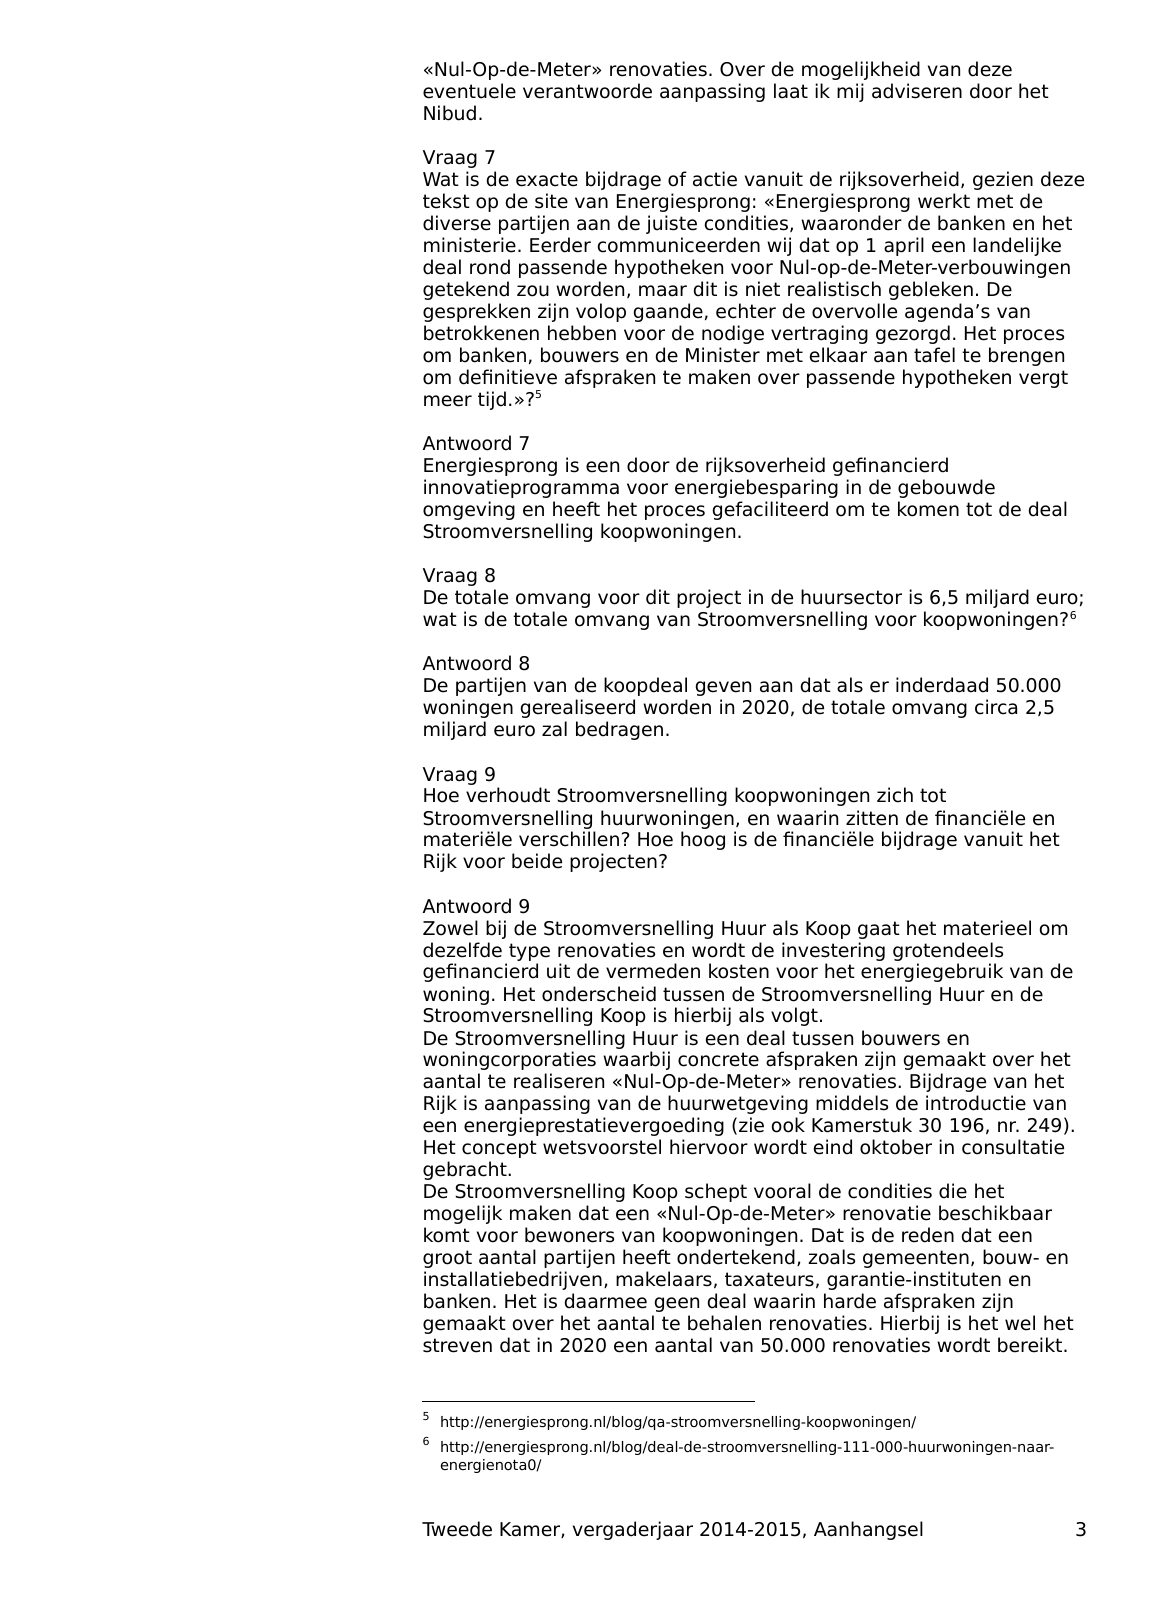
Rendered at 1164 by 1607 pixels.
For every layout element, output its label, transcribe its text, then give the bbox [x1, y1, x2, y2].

text Antwoord 9 [422, 896, 1087, 917]
text Antwoord 7 [422, 433, 1087, 455]
text Energiesprong is een door de rijksoverheid gefinancierd innovatieprogramma voor energiebesparing in de gebouwde omgeving en heeft het proces gefaciliteerd om te komen tot de deal Stroomversnelling koopwoningen. [422, 455, 1087, 543]
text Hoe verhoudt Stroomversnelling koopwoningen zich tot Stroomversnelling huurwoningen, en waarin zitten de financiële en materiële verschillen? Hoe hoog is de financiële bijdrage vanuit het Rijk voor beide projecten? [422, 785, 1087, 873]
text Vraag 8 [422, 565, 1087, 587]
text De Stroomversnelling Koop schept vooral de condities die het mogelijk maken dat een «Nul-Op-de-Meter» renovatie beschikbaar komt voor bewoners van koopwoningen. Dat is de reden dat een groot aantal partijen heeft ondertekend, zoals gemeenten, bouw- en installatiebedrijven, makelaars, taxateurs, garantie-instituten en banken. Het is daarmee geen deal waarin harde afspraken zijn gemaakt over het aantal te behalen renovaties. Hierbij is het wel het streven dat in 2020 een aantal van 50.000 renovaties wordt bereikt. [422, 1181, 1087, 1357]
text «Nul-Op-de-Meter» renovaties. Over de mogelijkheid van deze eventuele verantwoorde aanpassing laat ik mij adviseren door het Nibud. [422, 59, 1087, 125]
text De Stroomversnelling Huur is een deal tussen bouwers en woningcorporaties waarbij concrete afspraken zijn gemaakt over het aantal te realiseren «Nul-Op-de-Meter» renovaties. Bijdrage van het Rijk is aanpassing van de huurwetgeving middels de introductie van een energieprestatievergoeding (zie ook Kamerstuk 30 196, nr. 249). Het concept wetsvoorstel hiervoor wordt eind oktober in consultatie gebracht. [422, 1027, 1087, 1181]
text Wat is de exacte bijdrage of actie vanuit de rijksoverheid, gezien deze tekst op de site van Energiesprong: «Energiesprong werkt met de diverse partijen aan de juiste condities, waaronder de banken en het ministerie. Eerder communiceerden wij dat op 1 april een landelijke deal rond passende hypotheken voor Nul-op-de-Meter-verbouwingen getekend zou worden, maar dit is niet realistisch gebleken. De gesprekken zijn volop gaande, echter de overvolle agenda’s van betrokkenen hebben voor de nodige vertraging gezorgd. Het proces om banken, bouwers en de Minister met elkaar aan tafel te brengen om definitieve afspraken te maken over passende hypotheken vergt meer tijd.»? [422, 169, 1087, 411]
text De totale omvang voor dit project in de huursector is 6,5 miljard euro; wat is de totale omvang van Stroomversnelling voor koopwoningen? [422, 587, 1087, 631]
text Zowel bij de Stroomversnelling Huur als Koop gaat het materieel om dezelfde type renovaties en wordt de investering grotendeels gefinancierd uit de vermeden kosten voor het energiegebruik van de woning. Het onderscheid tussen de Stroomversnelling Huur en de Stroomversnelling Koop is hierbij als volgt. [422, 917, 1087, 1027]
text Vraag 7 [422, 147, 1087, 169]
text http://energiesprong.nl/blog/qa-stroomversnelling-koopwoningen/ [422, 1410, 1087, 1432]
text Antwoord 8 [422, 653, 1087, 675]
text Vraag 9 [422, 763, 1087, 785]
text De partijen van de koopdeal geven aan dat als er inderdaad 50.000 woningen gerealiseerd worden in 2020, de totale omvang circa 2,5 miljard euro zal bedragen. [422, 675, 1087, 741]
text http://energiesprong.nl/blog/deal-de-stroomversnelling-111-000-huurwoningen-naar-energienota0/ [422, 1435, 1087, 1474]
